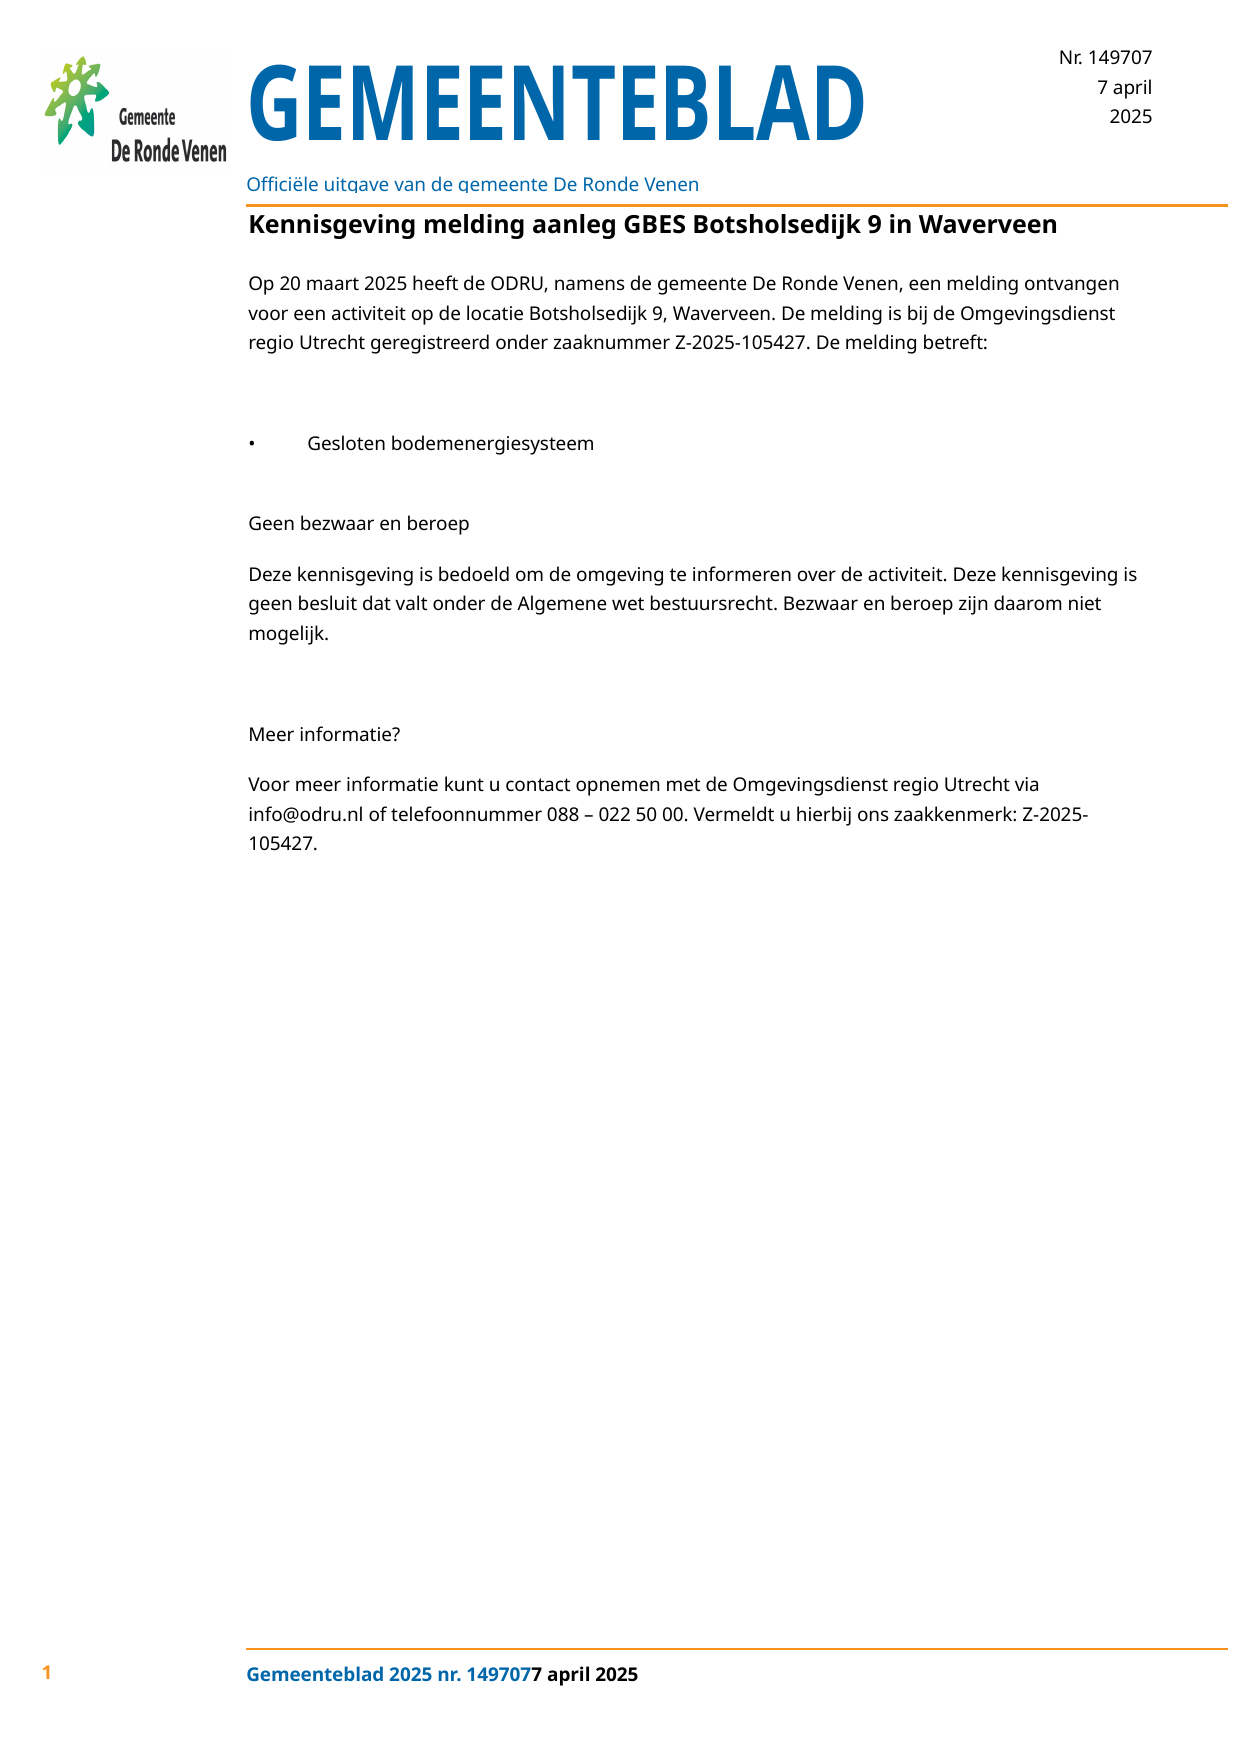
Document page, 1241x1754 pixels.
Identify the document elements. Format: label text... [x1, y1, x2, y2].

list Gesloten bodemenergiesysteem [248, 430, 1152, 456]
picture [41, 47, 231, 172]
text Kennisgeving melding aanleg GBES Botsholsedijk 9 in Waverveen [248, 207, 1152, 241]
text Geen bezwaar en beroep [248, 510, 1152, 536]
text Voor meer informatie kunt u contact opnemen met de Omgevingsdienst regio Utrecht via info@odru.nl of telefoonnummer 088 – 022 50 00. Vermeldt u hierbij ons zaakkenmerk: Z-2025-105427. [248, 771, 1152, 856]
text Deze kennisgeving is bedoeld om de omgeving te informeren over de activiteit. Deze kennisgeving is geen besluit dat valt onder de Algemene wet bestuursrecht. Bezwaar en beroep zijn daarom niet mogelijk. [248, 561, 1152, 646]
text Op 20 maart 2025 heeft de ODRU, namens de gemeente De Ronde Venen, een melding ontvangen voor een activiteit op de locatie Botsholsedijk 9, Waverveen. De melding is bij de Omgevingsdienst regio Utrecht geregistreerd onder zaaknummer Z-2025-105427. De melding betreft: [248, 270, 1152, 355]
text Meer informatie? [248, 721, 1152, 746]
